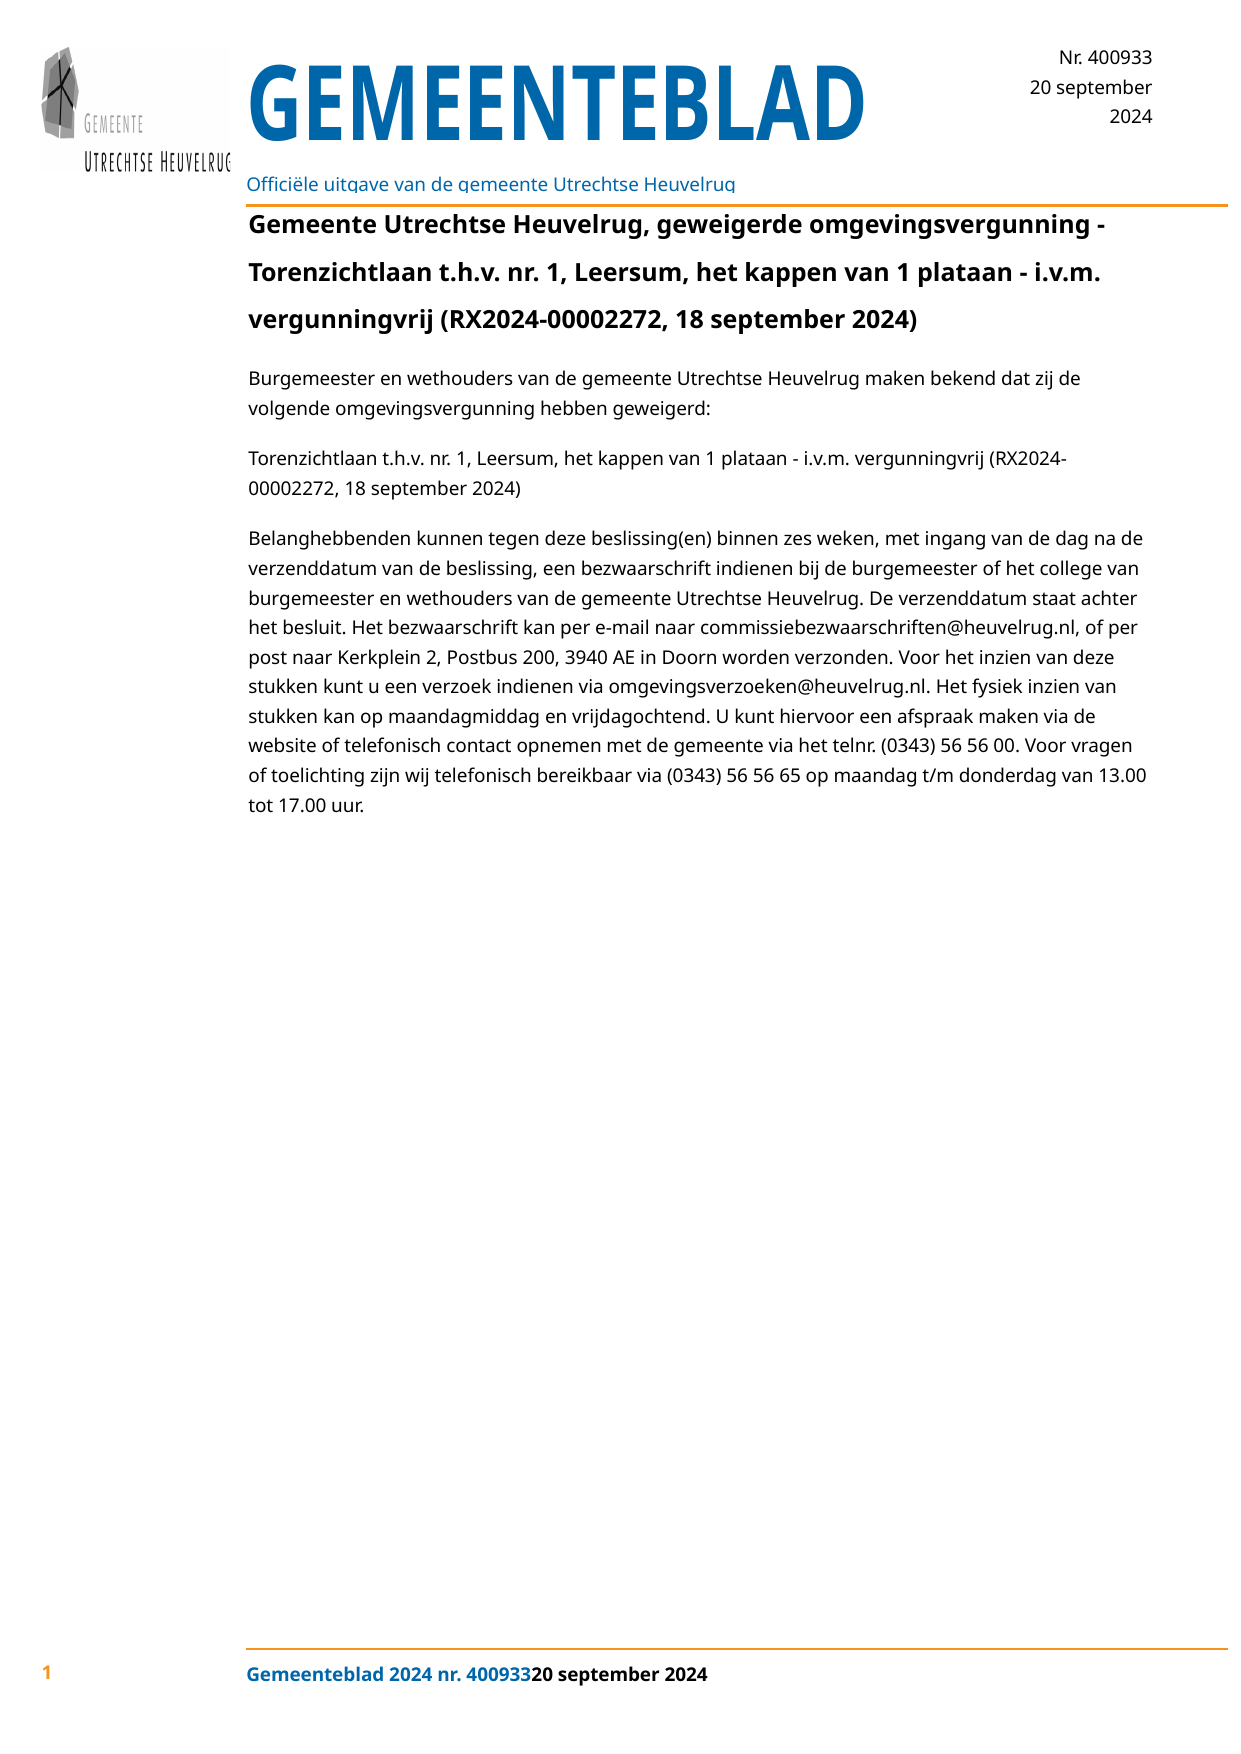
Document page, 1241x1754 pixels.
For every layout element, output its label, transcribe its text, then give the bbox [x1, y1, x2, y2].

text Burgemeester en wethouders van de gemeente Utrechtse Heuvelrug maken bekend dat zij de volgende omgevingsvergunning hebben geweigerd: [248, 366, 1152, 421]
text Torenzichtlaan t.h.v. nr. 1, Leersum, het kappen van 1 plataan - i.v.m. vergunningvrij (RX2024-00002272, 18 september 2024) [248, 446, 1152, 501]
text Gemeente Utrechtse Heuvelrug, geweigerde omgevingsvergunning - Torenzichtlaan t.h.v. nr. 1, Leersum, het kappen van 1 plataan - i.v.m. vergunningvrij (RX2024-00002272, 18 september 2024) [248, 207, 1152, 336]
picture [41, 47, 231, 172]
text Belanghebbenden kunnen tegen deze beslissing(en) binnen zes weken, met ingang van de dag na de verzenddatum van de beslissing, een bezwaarschrift indienen bij de burgemeester of het college van burgemeester en wethouders van de gemeente Utrechtse Heuvelrug. De verzenddatum staat achter het besluit. Het bezwaarschrift kan per e-mail naar commissiebezwaarschriften@heuvelrug.nl, of per post naar Kerkplein 2, Postbus 200, 3940 AE in Doorn worden verzonden. Voor het inzien van deze stukken kunt u een verzoek indienen via omgevingsverzoeken@heuvelrug.nl. Het fysiek inzien van stukken kan op maandagmiddag en vrijdagochtend. U kunt hiervoor een afspraak maken via de website of telefonisch contact opnemen met de gemeente via het telnr. (0343) 56 56 00. Voor vragen of toelichting zijn wij telefonisch bereikbaar via (0343) 56 56 65 op maandag t/m donderdag van 13.00 tot 17.00 uur. [248, 526, 1152, 817]
